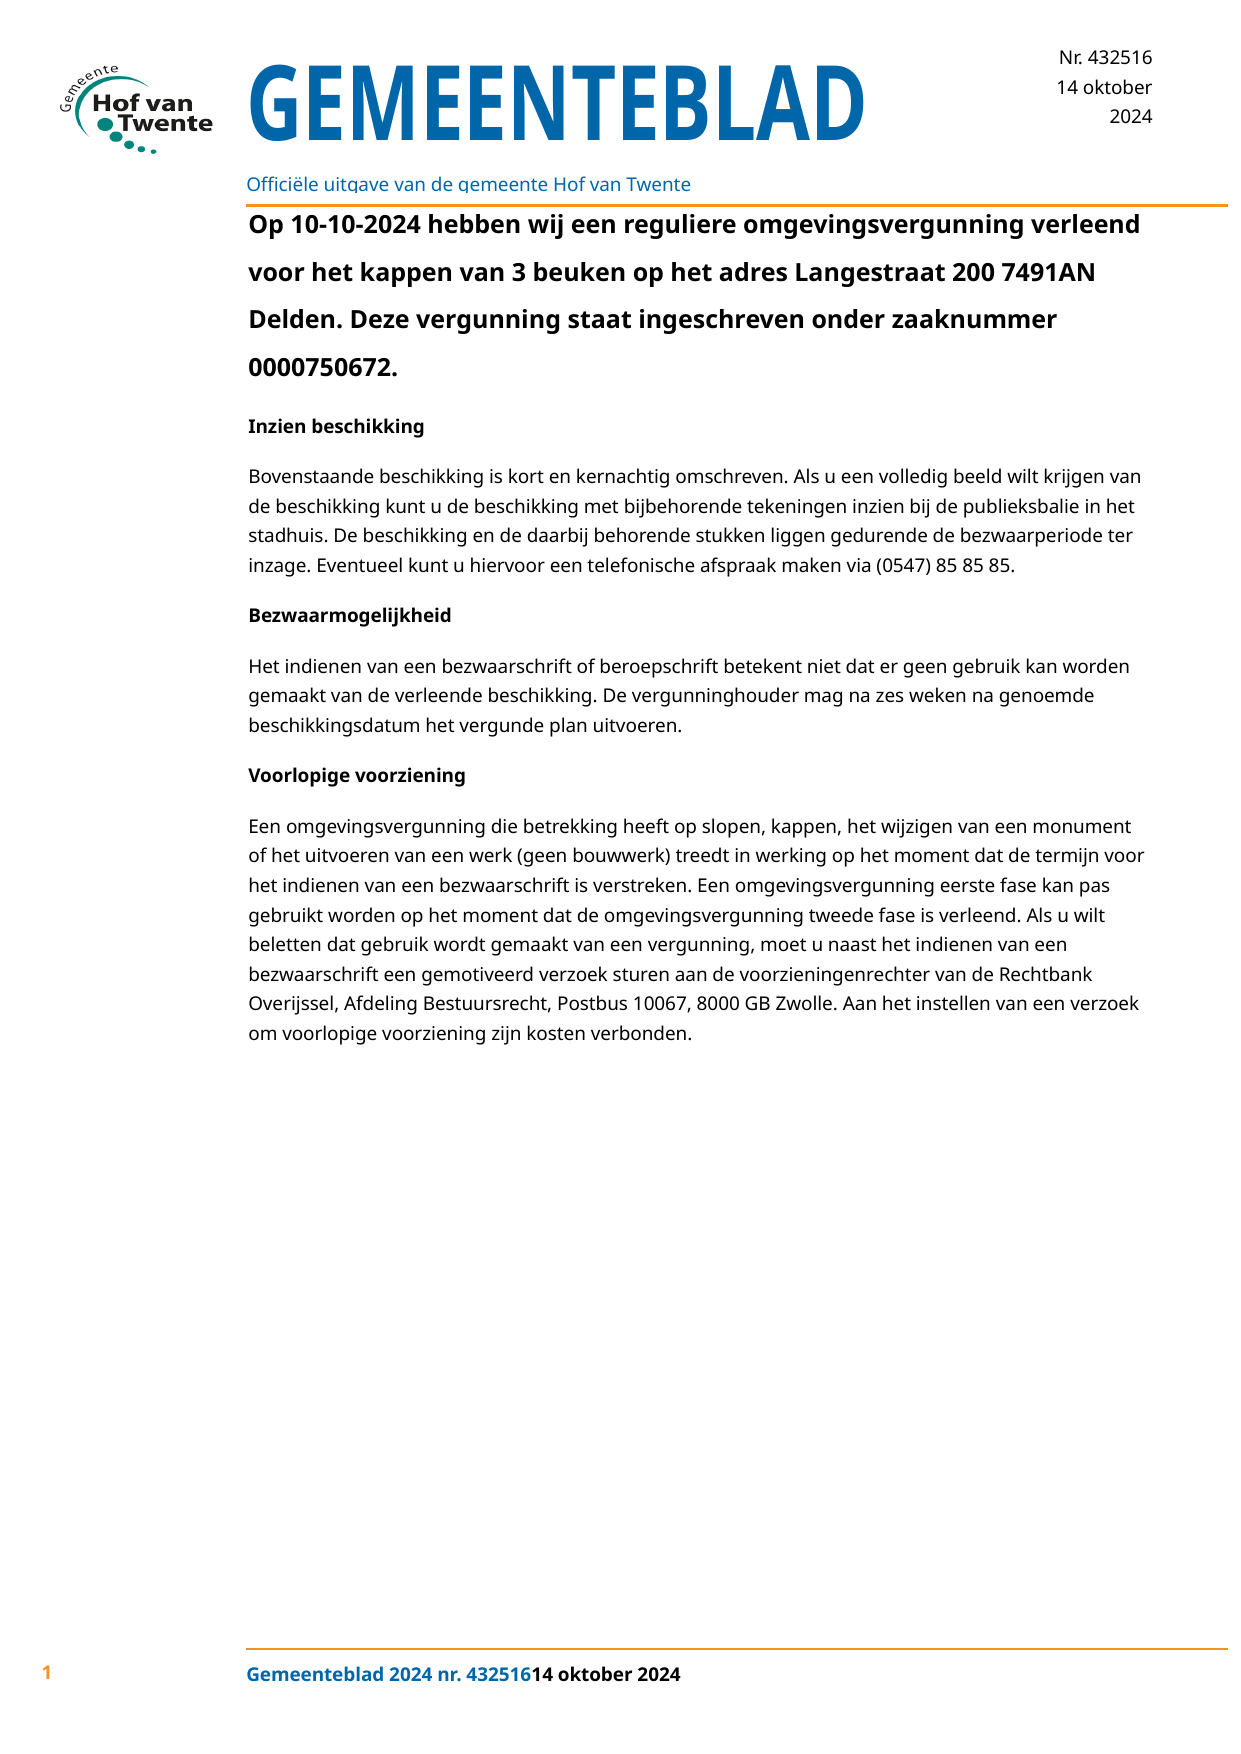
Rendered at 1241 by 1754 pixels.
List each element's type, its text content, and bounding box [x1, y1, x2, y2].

text Het indienen van een bezwaarschrift of beroepschrift betekent niet dat er geen gebruik kan worden gemaakt van de verleende beschikking. De vergunninghouder mag na zes weken na genoemde beschikkingsdatum het vergunde plan uitvoeren. [248, 653, 1152, 738]
text Voorlopige voorziening [248, 763, 1152, 788]
picture [41, 47, 231, 172]
text Bovenstaande beschikking is kort en kernachtig omschreven. Als u een volledig beeld wilt krijgen van de beschikking kunt u de beschikking met bijbehorende tekeningen inzien bij de publieksbalie in het stadhuis. De beschikking en de daarbij behorende stukken liggen gedurende de bezwaarperiode ter inzage. Eventueel kunt u hiervoor een telefonische afspraak maken via (0547) 85 85 85. [248, 463, 1152, 578]
text Een omgevingsvergunning die betrekking heeft op slopen, kappen, het wijzigen van een monument of het uitvoeren van een werk (geen bouwwerk) treedt in werking op het moment dat de termijn voor het indienen van een bezwaarschrift is verstreken. Een omgevingsvergunning eerste fase kan pas gebruikt worden op het moment dat de omgevingsvergunning tweede fase is verleend. Als u wilt beletten dat gebruik wordt gemaakt van een vergunning, moet u naast het indienen van een bezwaarschrift een gemotiveerd verzoek sturen aan de voorzieningenrechter van de Rechtbank Overijssel, Afdeling Bestuursrecht, Postbus 10067, 8000 GB Zwolle. Aan het instellen van een verzoek om voorlopige voorziening zijn kosten verbonden. [248, 813, 1152, 1046]
text Bezwaarmogelijkheid [248, 603, 1152, 628]
text Inzien beschikking [248, 413, 1152, 439]
text Op 10-10-2024 hebben wij een reguliere omgevingsvergunning verleend voor het kappen van 3 beuken op het adres Langestraat 200 7491AN Delden. Deze vergunning staat ingeschreven onder zaaknummer 0000750672. [248, 207, 1152, 384]
